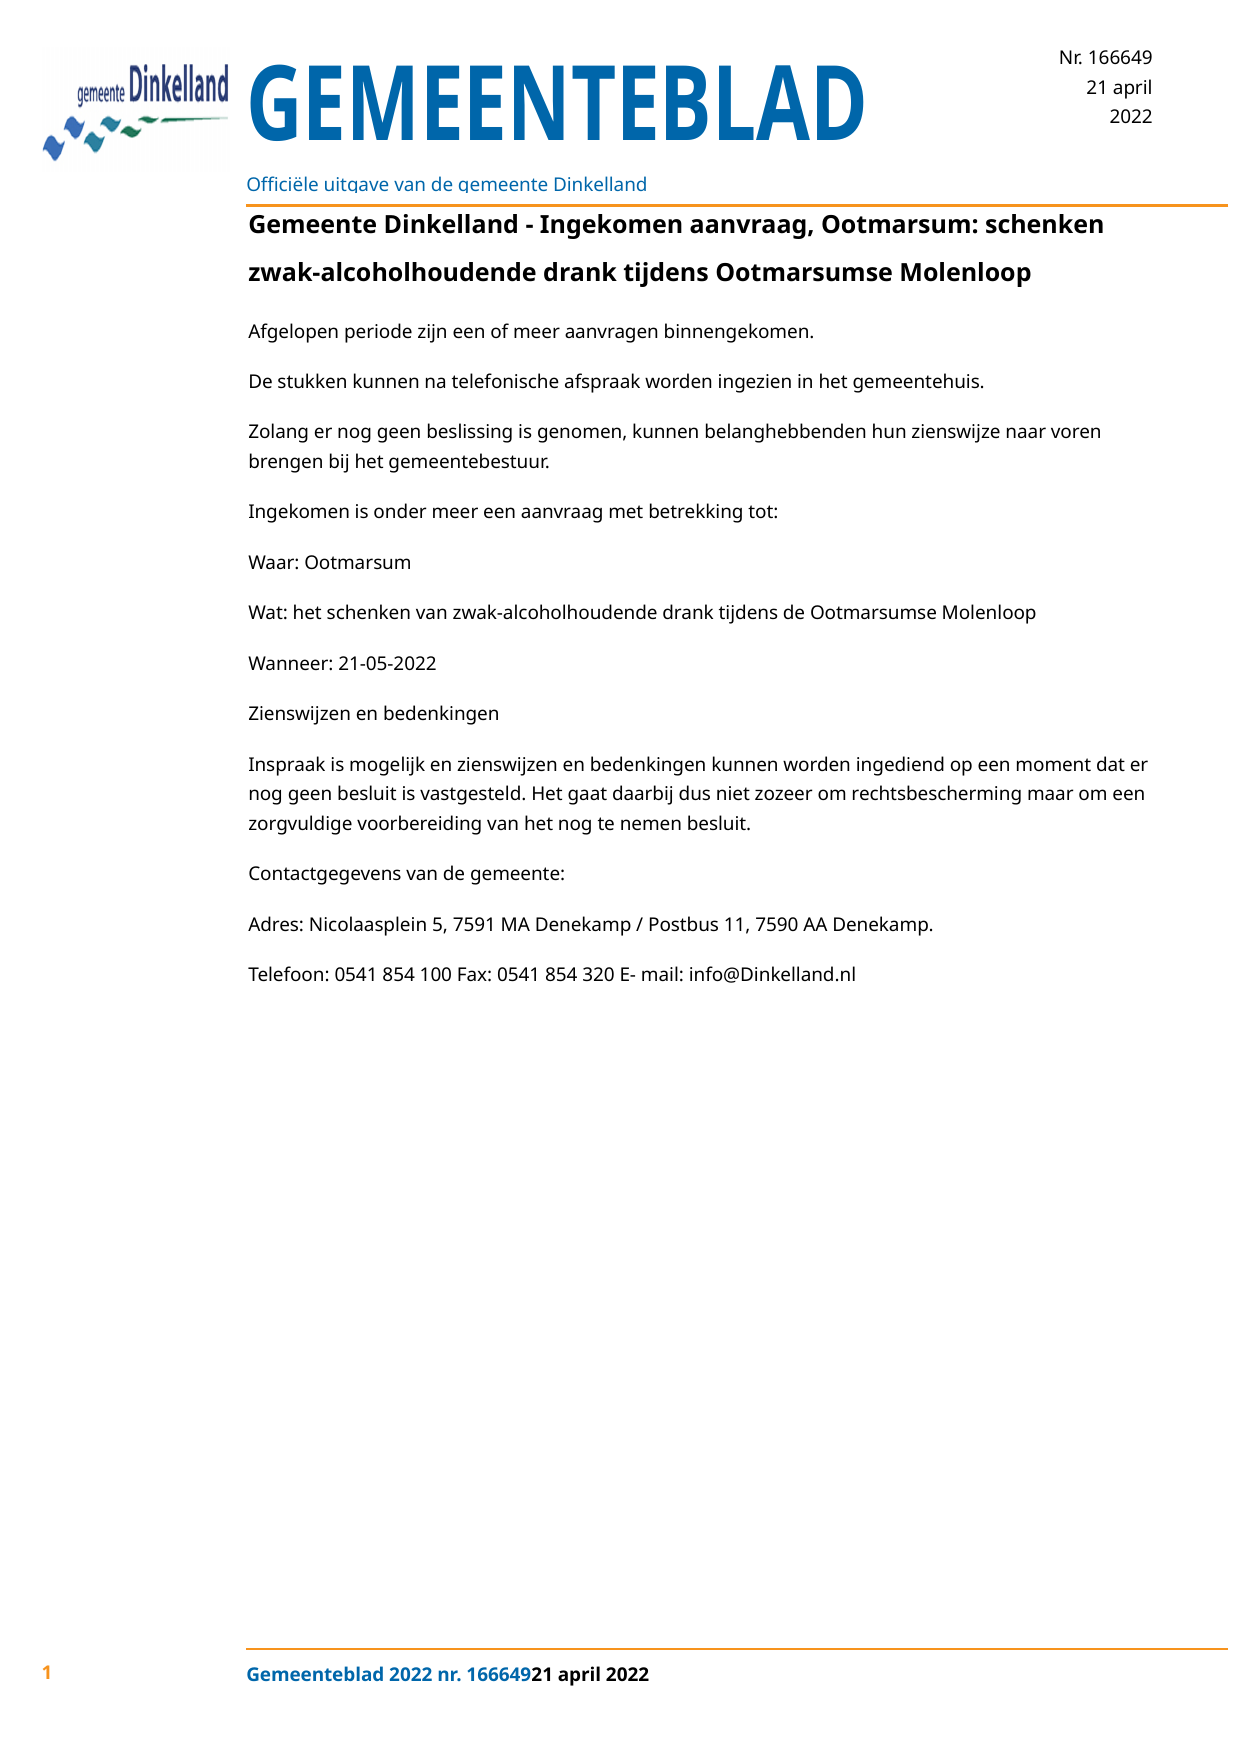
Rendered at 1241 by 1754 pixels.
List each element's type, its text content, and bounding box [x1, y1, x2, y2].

text Wanneer: 21-05-2022 [248, 650, 1152, 676]
text De stukken kunnen na telefonische afspraak worden ingezien in het gemeentehuis. [248, 368, 1152, 394]
text Inspraak is mogelijk en zienswijzen en bedenkingen kunnen worden ingediend op een moment dat er nog geen besluit is vastgesteld. Het gaat daarbij dus niet zozeer om rechtsbescherming maar om een zorgvuldige voorbereiding van het nog te nemen besluit. [248, 751, 1152, 836]
text Telefoon: 0541 854 100 Fax: 0541 854 320 E- mail: info@Dinkelland.nl [248, 961, 1152, 987]
picture [41, 47, 231, 172]
text Zolang er nog geen beslissing is genomen, kunnen belanghebbenden hun zienswijze naar voren brengen bij het gemeentebestuur. [248, 419, 1152, 474]
text Zienswijzen en bedenkingen [248, 700, 1152, 726]
text Wat: het schenken van zwak-alcoholhoudende drank tijdens de Ootmarsumse Molenloop [248, 599, 1152, 625]
text Afgelopen periode zijn een of meer aanvragen binnengekomen. [248, 318, 1152, 344]
text Waar: Ootmarsum [248, 549, 1152, 575]
text Ingekomen is onder meer een aanvraag met betrekking tot: [248, 499, 1152, 524]
text Gemeente Dinkelland - Ingekomen aanvraag, Ootmarsum: schenken zwak-alcoholhoudende drank tijdens Ootmarsumse Molenloop [248, 207, 1152, 288]
text Contactgegevens van de gemeente: [248, 860, 1152, 886]
text Adres: Nicolaasplein 5, 7591 MA Denekamp / Postbus 11, 7590 AA Denekamp. [248, 911, 1152, 937]
